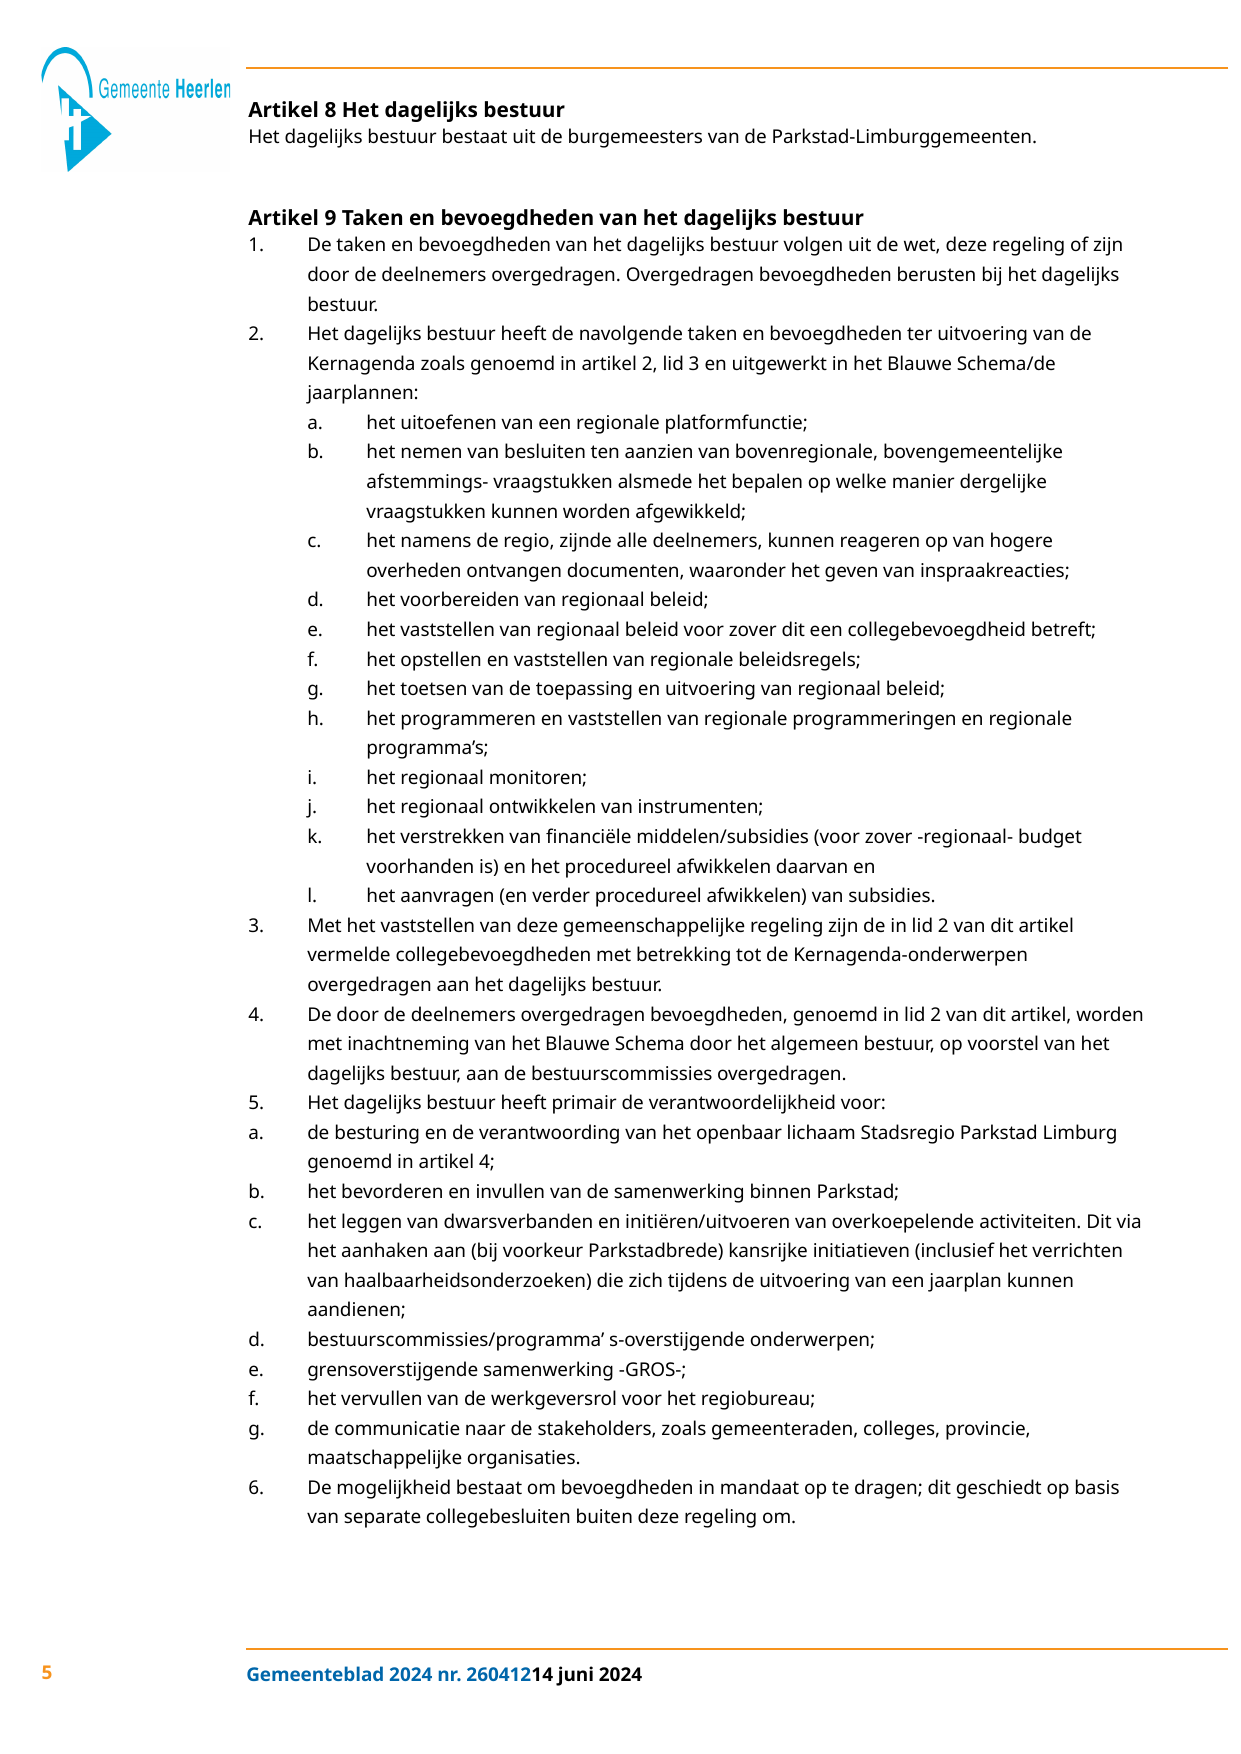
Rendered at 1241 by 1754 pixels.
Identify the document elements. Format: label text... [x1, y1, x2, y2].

list het namens de regio, zijnde alle deelnemers, kunnen reageren op van hogere overheden ontvangen documenten, waaronder het geven van inspraakreacties; [307, 527, 1152, 583]
list het opstellen en vaststellen van regionale beleidsregels; [307, 646, 1152, 672]
list het voorbereiden van regionaal beleid; [307, 587, 1152, 612]
list het uitoefenen van een regionale platformfunctie; [307, 409, 1152, 435]
list het bevorderen en invullen van de samenwerking binnen Parkstad; [248, 1178, 1152, 1204]
text Artikel 8 Het dagelijks bestuur [248, 95, 1152, 123]
list het verstrekken van financiële middelen/subsidies (voor zover -regionaal- budget voorhanden is) en het procedureel afwikkelen daarvan en [307, 823, 1152, 879]
list De mogelijkheid bestaat om bevoegdheden in mandaat op te dragen; dit geschiedt op basis van separate collegebesluiten buiten deze regeling om. [248, 1474, 1152, 1529]
list Het dagelijks bestuur heeft primair de verantwoordelijkheid voor: [248, 1089, 1152, 1115]
list het aanvragen (en verder procedureel afwikkelen) van subsidies. [307, 882, 1152, 908]
picture [41, 47, 231, 172]
picture [41, 47, 59, 70]
list het leggen van dwarsverbanden en initiëren/uitvoeren van overkoepelende activiteiten. Dit via het aanhaken aan (bij voorkeur Parkstadbrede) kansrijke initiatieven (inclusief het verrichten van haalbaarheidsonderzoeken) die zich tijdens de uitvoering van een jaarplan kunnen aandienen; [248, 1208, 1152, 1322]
list het toetsen van de toepassing en uitvoering van regionaal beleid; [307, 675, 1152, 701]
list De taken en bevoegdheden van het dagelijks bestuur volgen uit de wet, deze regeling of zijn door de deelnemers overgedragen. Overgedragen bevoegdheden berusten bij het dagelijks bestuur. [248, 232, 1152, 317]
list bestuurscommissies/programma’ s-overstijgende onderwerpen; [248, 1326, 1152, 1352]
list de communicatie naar de stakeholders, zoals gemeenteraden, colleges, provincie, maatschappelijke organisaties. [248, 1415, 1152, 1470]
list het regionaal ontwikkelen van instrumenten; [307, 794, 1152, 819]
list het nemen van besluiten ten aanzien van bovenregionale, bovengemeentelijke afstemmings- vraagstukken alsmede het bepalen op welke manier dergelijke vraagstukken kunnen worden afgewikkeld; [307, 439, 1152, 524]
text Het dagelijks bestuur bestaat uit de burgemeesters van de Parkstad-Limburggemeenten. [248, 123, 1152, 149]
text Artikel 9 Taken en bevoegdheden van het dagelijks bestuur [248, 203, 1152, 232]
list het vaststellen van regionaal beleid voor zover dit een collegebevoegdheid betreft; [307, 616, 1152, 642]
list de besturing en de verantwoording van het openbaar lichaam Stadsregio Parkstad Limburg genoemd in artikel 4; [248, 1119, 1152, 1174]
list Het dagelijks bestuur heeft de navolgende taken en bevoegdheden ter uitvoering van de Kernagenda zoals genoemd in artikel 2, lid 3 en uitgewerkt in het Blauwe Schema/de jaarplannen: [248, 320, 1152, 405]
list het vervullen van de werkgeversrol voor het regiobureau; [248, 1385, 1152, 1411]
list het programmeren en vaststellen van regionale programmeringen en regionale programma’s; [307, 705, 1152, 760]
list Met het vaststellen van deze gemeenschappelijke regeling zijn de in lid 2 van dit artikel vermelde collegebevoegdheden met betrekking tot de Kernagenda-onderwerpen overgedragen aan het dagelijks bestuur. [248, 912, 1152, 997]
list grensoverstijgende samenwerking -GROS-; [248, 1356, 1152, 1382]
list De door de deelnemers overgedragen bevoegdheden, genoemd in lid 2 van dit artikel, worden met inachtneming van het Blauwe Schema door het algemeen bestuur, op voorstel van het dagelijks bestuur, aan de bestuurscommissies overgedragen. [248, 1001, 1152, 1086]
list het regionaal monitoren; [307, 764, 1152, 790]
